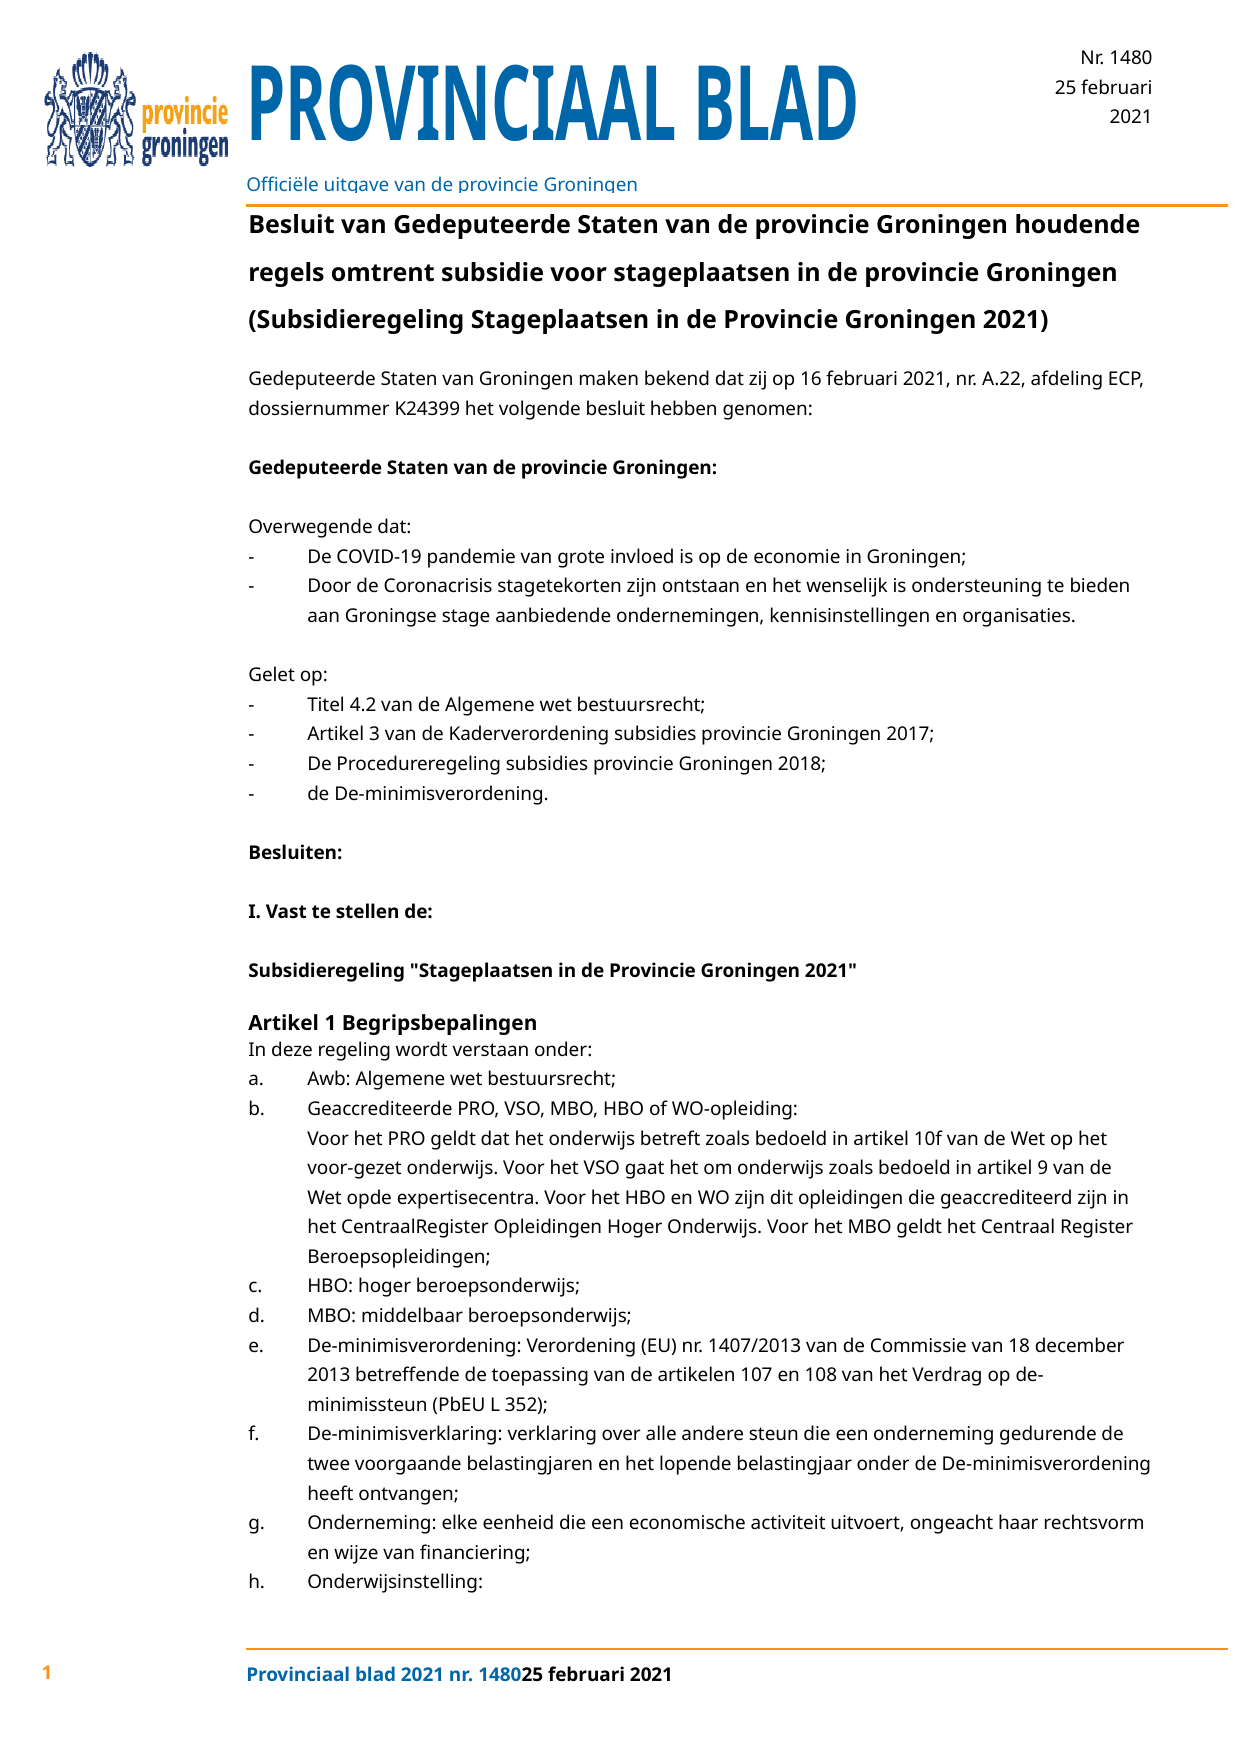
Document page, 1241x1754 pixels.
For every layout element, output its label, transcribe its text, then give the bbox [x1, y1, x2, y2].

text Gedeputeerde Staten van Groningen maken bekend dat zij op 16 februari 2021, nr. A.22, afdeling ECP, dossiernummer K24399 het volgende besluit hebben genomen: [248, 366, 1152, 421]
list De-minimisverklaring: verklaring over alle andere steun die een onderneming gedurende de twee voorgaande belastingjaren en het lopende belastingjaar onder de De-minimisverordening heeft ontvangen; [248, 1421, 1152, 1506]
text I. Vast te stellen de: [248, 898, 1152, 924]
text Artikel 1 Begripsbepalingen [248, 1008, 1152, 1036]
list Awb: Algemene wet bestuursrecht; [248, 1066, 1152, 1091]
picture [41, 47, 231, 172]
text Overwegende dat: [248, 513, 1152, 539]
list Titel 4.2 van de Algemene wet bestuursrecht; [248, 691, 1152, 717]
list Door de Coronacrisis stagetekorten zijn ontstaan en het wenselijk is ondersteuning te bieden aan Groningse stage aanbiedende ondernemingen, kennisinstellingen en organisaties. [248, 573, 1152, 628]
text In deze regeling wordt verstaan onder: [248, 1036, 1152, 1062]
list MBO: middelbaar beroepsonderwijs; [248, 1302, 1152, 1328]
list Artikel 3 van de Kaderverordening subsidies provincie Groningen 2017; [248, 721, 1152, 746]
list De COVID-19 pandemie van grote invloed is op de economie in Groningen; [248, 543, 1152, 569]
list De-minimisverordening: Verordening (EU) nr. 1407/2013 van de Commissie van 18 december 2013 betreffende de toepassing van de artikelen 107 en 108 van het Verdrag op de-minimissteun (PbEU L 352); [248, 1332, 1152, 1417]
list Onderneming: elke eenheid die een economische activiteit uitvoert, ongeacht haar rechtsvorm en wijze van financiering; [248, 1509, 1152, 1565]
list De Procedureregeling subsidies provincie Groningen 2018; [248, 750, 1152, 776]
list de De-minimisverordening. [248, 780, 1152, 805]
text Gelet op: [248, 661, 1152, 687]
text Besluit van Gedeputeerde Staten van de provincie Groningen houdende regels omtrent subsidie voor stageplaatsen in de provincie Groningen (Subsidieregeling Stageplaatsen in de Provincie Groningen 2021) [248, 207, 1152, 336]
text Besluiten: [248, 839, 1152, 864]
list Onderwijsinstelling: [248, 1568, 1152, 1594]
text Subsidieregeling "Stageplaatsen in de Provincie Groningen 2021" [248, 957, 1152, 983]
text Gedeputeerde Staten van de provincie Groningen: [248, 454, 1152, 480]
list Geaccrediteerde PRO, VSO, MBO, HBO of WO-opleiding: [248, 1095, 1152, 1121]
list HBO: hoger beroepsonderwijs; [248, 1273, 1152, 1298]
list Voor het PRO geldt dat het onderwijs betreft zoals bedoeld in artikel 10f van de Wet op het voor-gezet onderwijs. Voor het VSO gaat het om onderwijs zoals bedoeld in artikel 9 van de Wet opde expertisecentra. Voor het HBO en WO zijn dit opleidingen die geaccrediteerd zijn in het CentraalRegister Opleidingen Hoger Onderwijs. Voor het MBO geldt het Centraal Register Beroepsopleidingen; [248, 1125, 1152, 1269]
